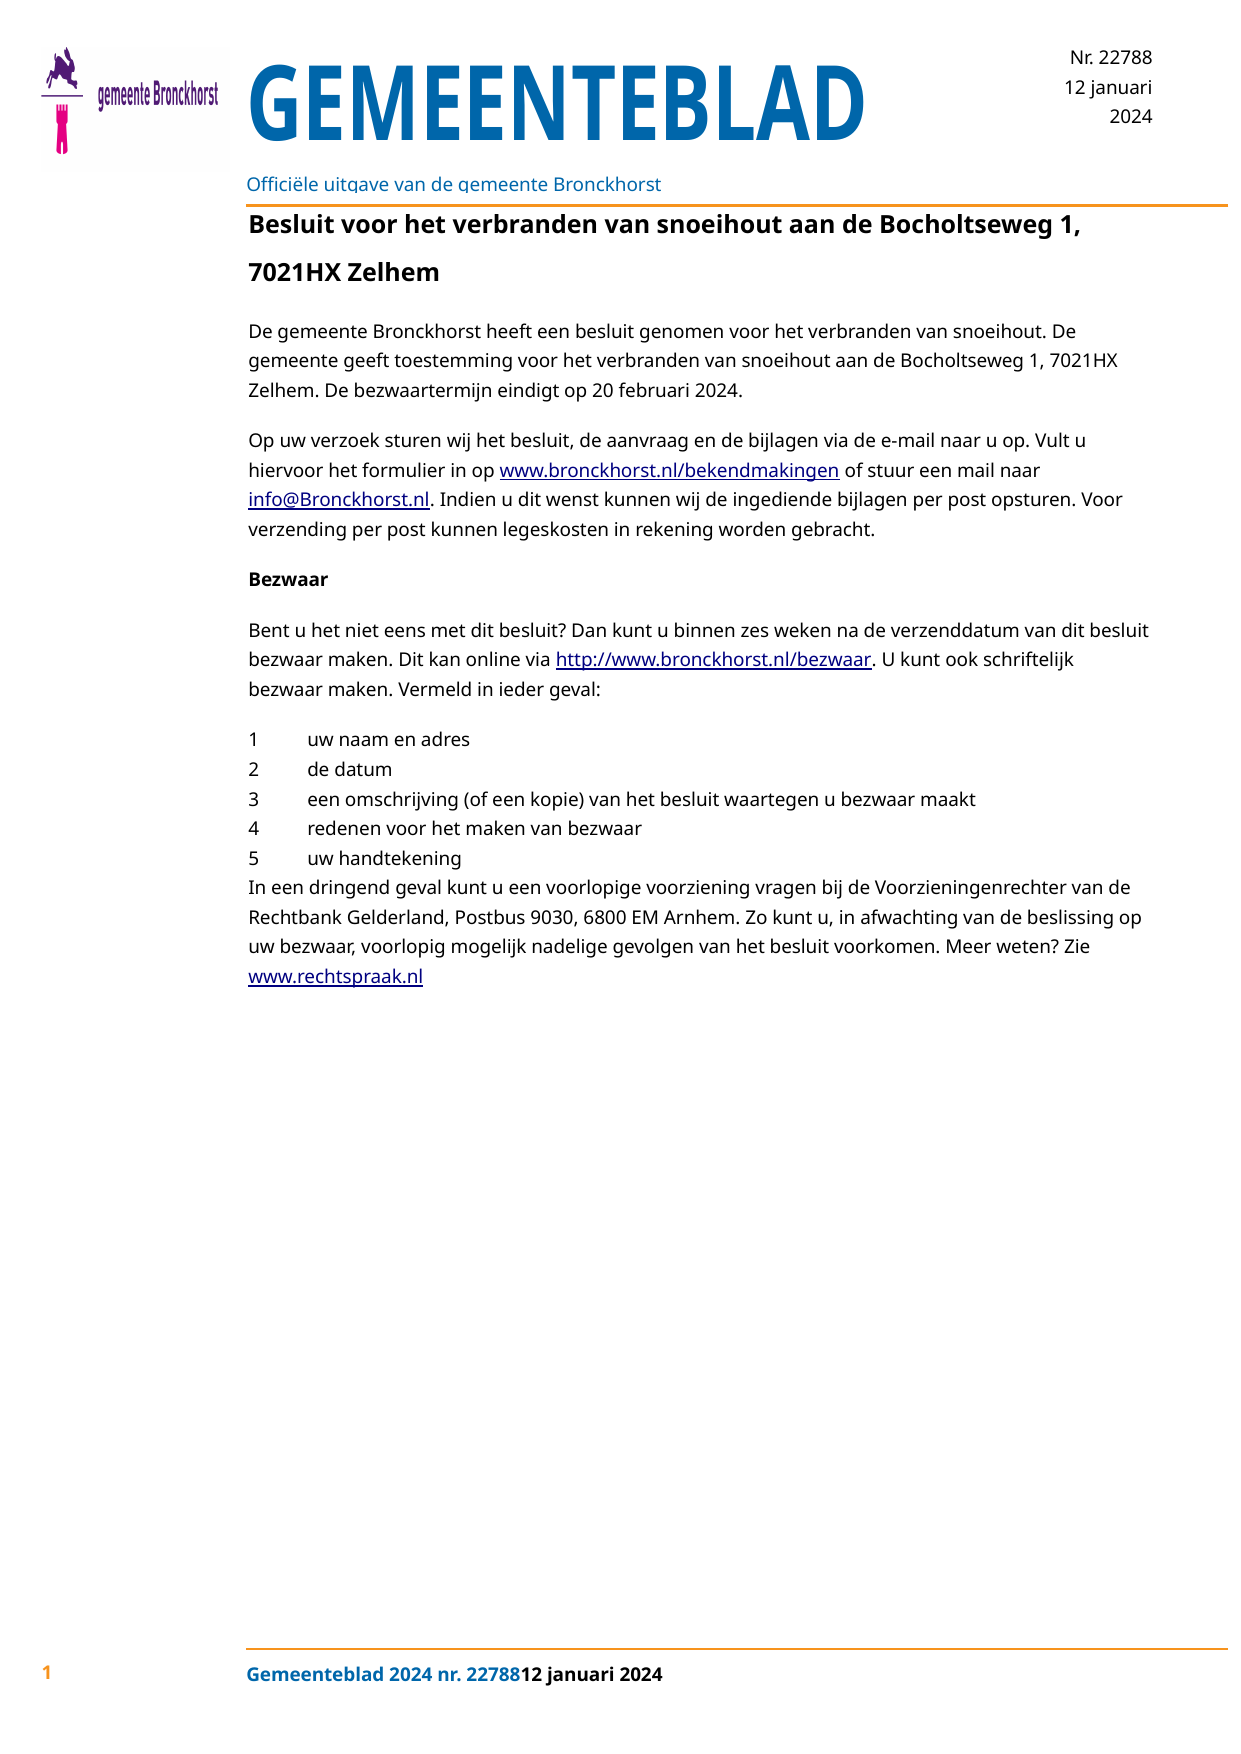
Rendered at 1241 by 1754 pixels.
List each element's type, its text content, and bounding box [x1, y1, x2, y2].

text Bent u het niet eens met dit besluit? Dan kunt u binnen zes weken na de verzenddatum van dit besluit bezwaar maken. Dit kan online via http://www.bronckhorst.nl/bezwaar. U kunt ook schriftelijk bezwaar maken. Vermeld in ieder geval: [248, 617, 1152, 702]
list redenen voor het maken van bezwaar [248, 815, 1152, 841]
text In een dringend geval kunt u een voorlopige voorziening vragen bij de Voorzieningenrechter van de Rechtbank Gelderland, Postbus 9030, 6800 EM Arnhem. Zo kunt u, in afwachting van de beslissing op uw bezwaar, voorlopig mogelijk nadelige gevolgen van het besluit voorkomen. Meer weten? Zie www.rechtspraak.nl [248, 874, 1152, 989]
picture [41, 47, 231, 172]
text De gemeente Bronckhorst heeft een besluit genomen voor het verbranden van snoeihout. De gemeente geeft toestemming voor het verbranden van snoeihout aan de Bocholtseweg 1, 7021HX Zelhem. De bezwaartermijn eindigt op 20 februari 2024. [248, 318, 1152, 403]
text Besluit voor het verbranden van snoeihout aan de Bocholtseweg 1, 7021HX Zelhem [248, 207, 1152, 288]
list uw handtekening [248, 845, 1152, 871]
list een omschrijving (of een kopie) van het besluit waartegen u bezwaar maakt [248, 786, 1152, 812]
text Op uw verzoek sturen wij het besluit, de aanvraag en de bijlagen via de e-mail naar u op. Vult u hiervoor het formulier in op www.bronckhorst.nl/bekendmakingen of stuur een mail naar info@Bronckhorst.nl. Indien u dit wenst kunnen wij de ingediende bijlagen per post opsturen. Voor verzending per post kunnen legeskosten in rekening worden gebracht. [248, 427, 1152, 542]
list uw naam en adres [248, 727, 1152, 752]
list de datum [248, 756, 1152, 782]
text Bezwaar [248, 567, 1152, 592]
